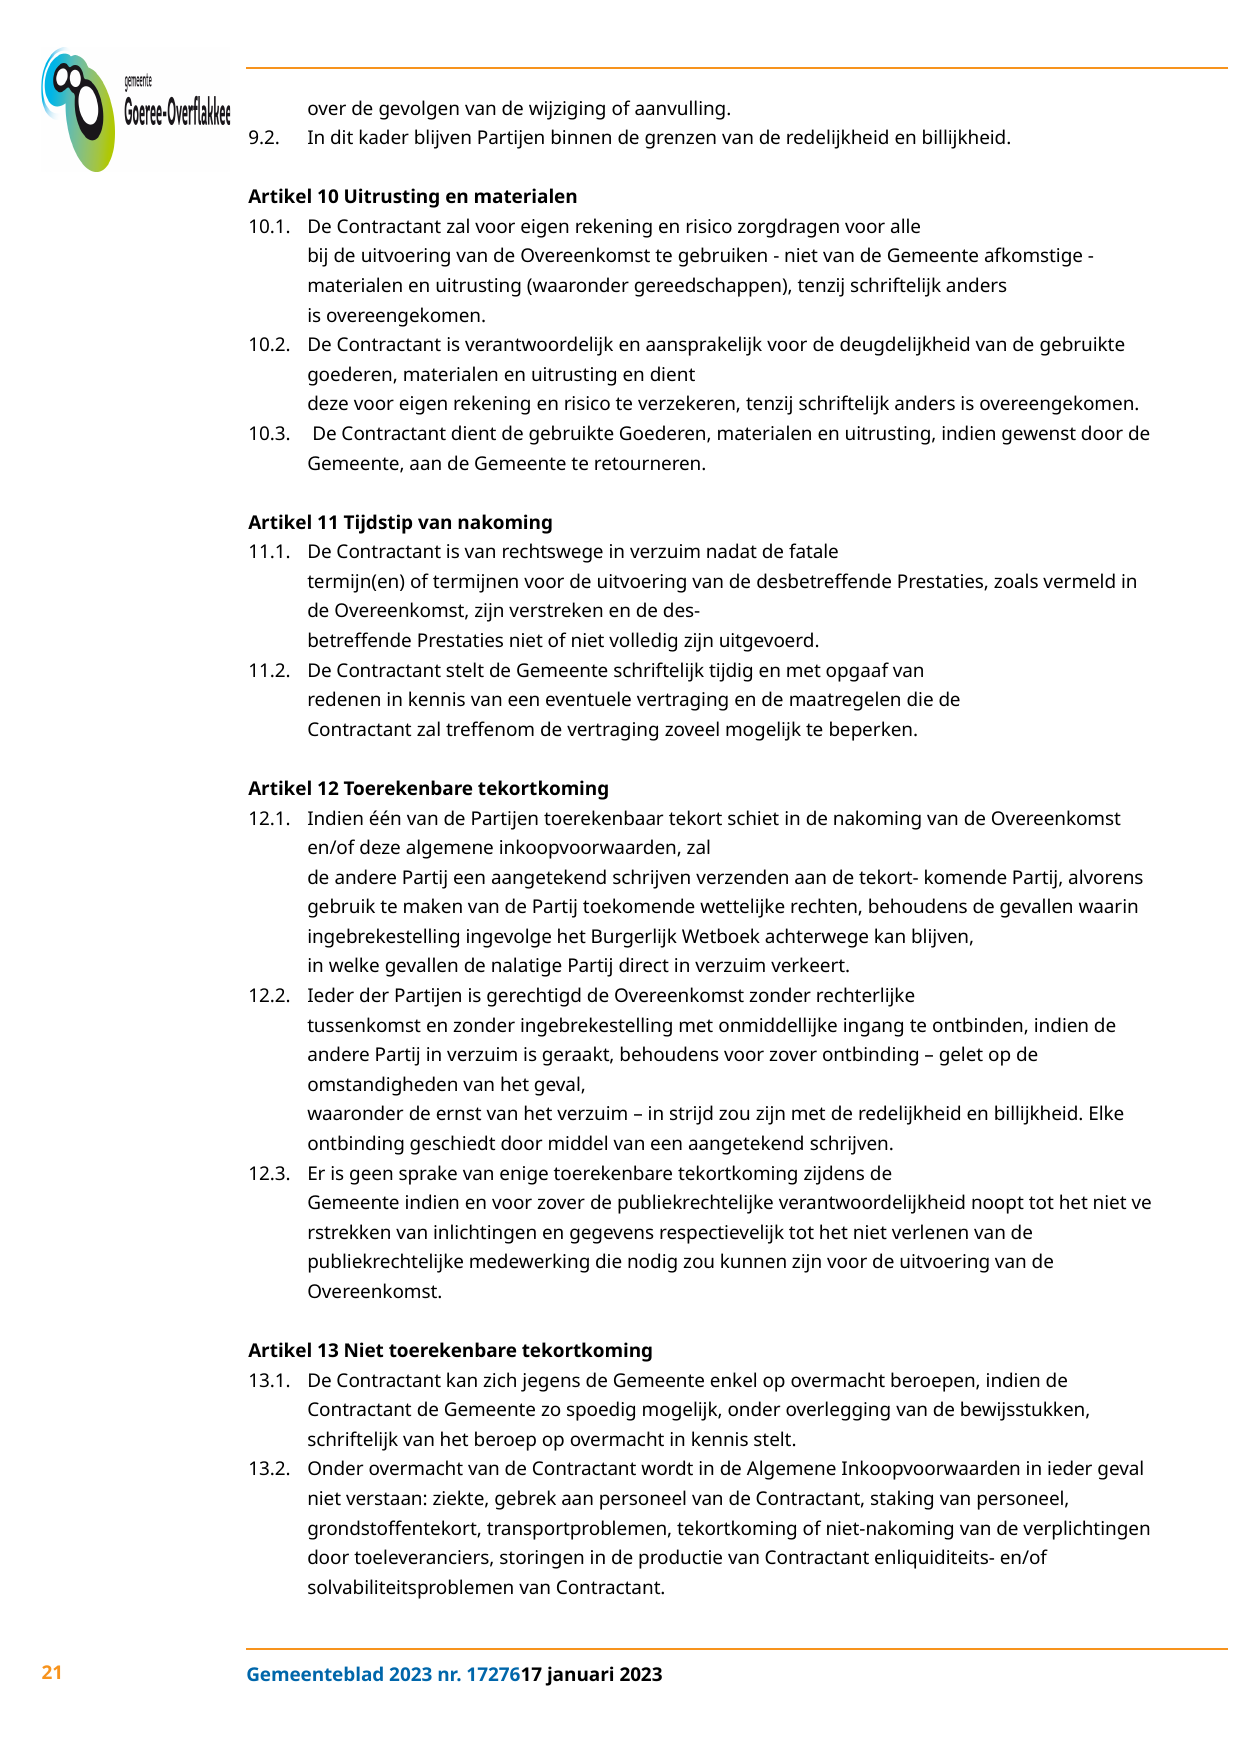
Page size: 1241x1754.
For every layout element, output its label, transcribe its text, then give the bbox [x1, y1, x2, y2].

list De Contractant is verantwoordelijk en aansprakelijk voor de deugdelijkheid van de gebruikte goederen, materialen en uitrusting en dient deze voor eigen rekening en risico te verzekeren, tenzij schriftelijk anders is overeengekomen. [248, 331, 1152, 416]
list over de gevolgen van de wijziging of aanvulling. [248, 95, 1152, 121]
list In dit kader blijven Partijen binnen de grenzen van de redelijkheid en billijkheid. [248, 124, 1152, 150]
list Ieder der Partijen is gerechtigd de Overeenkomst zonder rechterlijke tussenkomst en zonder ingebrekestelling met onmiddellijke ingang te ontbinden, indien de andere Partij in verzuim is geraakt, behoudens voor zover ontbinding – gelet op de omstandigheden van het geval, waaronder de ernst van het verzuim – in strijd zou zijn met de redelijkheid en billijkheid. Elke ontbinding geschiedt door middel van een aangetekend schrijven. [248, 982, 1152, 1156]
text Artikel 12 Toerekenbare tekortkoming [248, 775, 1152, 801]
list De Contractant stelt de Gemeente schriftelijk tijdig en met opgaaf van redenen in kennis van een eventuele vertraging en de maatregelen die de Contractant zal treffenom de vertraging zoveel mogelijk te beperken. [248, 657, 1152, 742]
list Er is geen sprake van enige toerekenbare tekortkoming zijdens de Gemeente indien en voor zover de publiekrechtelijke verantwoordelijkheid noopt tot het niet verstrekken van inlichtingen en gegevens respectievelijk tot het niet verlenen van de publiekrechtelijke medewerking die nodig zou kunnen zijn voor de uitvoering van de Overeenkomst. [248, 1160, 1152, 1304]
text Artikel 10 Uitrusting en materialen [248, 183, 1152, 209]
list De Contractant dient de gebruikte Goederen, materialen en uitrusting, indien gewenst door de Gemeente, aan de Gemeente te retourneren. [248, 420, 1152, 476]
list Indien één van de Partijen toerekenbaar tekort schiet in de nakoming van de Overeenkomst en/of deze algemene inkoopvoorwaarden, zal de andere Partij een aangetekend schrijven verzenden aan de tekort- komende Partij, alvorens gebruik te maken van de Partij toekomende wettelijke rechten, behoudens de gevallen waarin ingebrekestelling ingevolge het Burgerlijk Wetboek achterwege kan blijven, in welke gevallen de nalatige Partij direct in verzuim verkeert. [248, 805, 1152, 978]
text Artikel 13 Niet toerekenbare tekortkoming [248, 1337, 1152, 1363]
list De Contractant is van rechtswege in verzuim nadat de fatale termijn(en) of termijnen voor de uitvoering van de desbetreffende Prestaties, zoals vermeld in de Overeenkomst, zijn verstreken en de des- betreffende Prestaties niet of niet volledig zijn uitgevoerd. [248, 538, 1152, 653]
text Artikel 11 Tijdstip van nakoming [248, 509, 1152, 535]
list Onder overmacht van de Contractant wordt in de Algemene Inkoopvoorwaarden in ieder geval niet verstaan: ziekte, gebrek aan personeel van de Contractant, staking van personeel, grondstoffentekort, transportproblemen, tekortkoming of niet-nakoming van de verplichtingen door toeleveranciers, storingen in de productie van Contractant enliquiditeits- en/of solvabiliteitsproblemen van Contractant. [248, 1456, 1152, 1600]
list De Contractant zal voor eigen rekening en risico zorgdragen voor alle bij de uitvoering van de Overeenkomst te gebruiken - niet van de Gemeente afkomstige - materialen en uitrusting (waaronder gereedschappen), tenzij schriftelijk anders is overeengekomen. [248, 213, 1152, 328]
picture [41, 47, 231, 172]
list De Contractant kan zich jegens de Gemeente enkel op overmacht beroepen, indien de Contractant de Gemeente zo spoedig mogelijk, onder overlegging van de bewijsstukken, schriftelijk van het beroep op overmacht in kennis stelt. [248, 1367, 1152, 1452]
